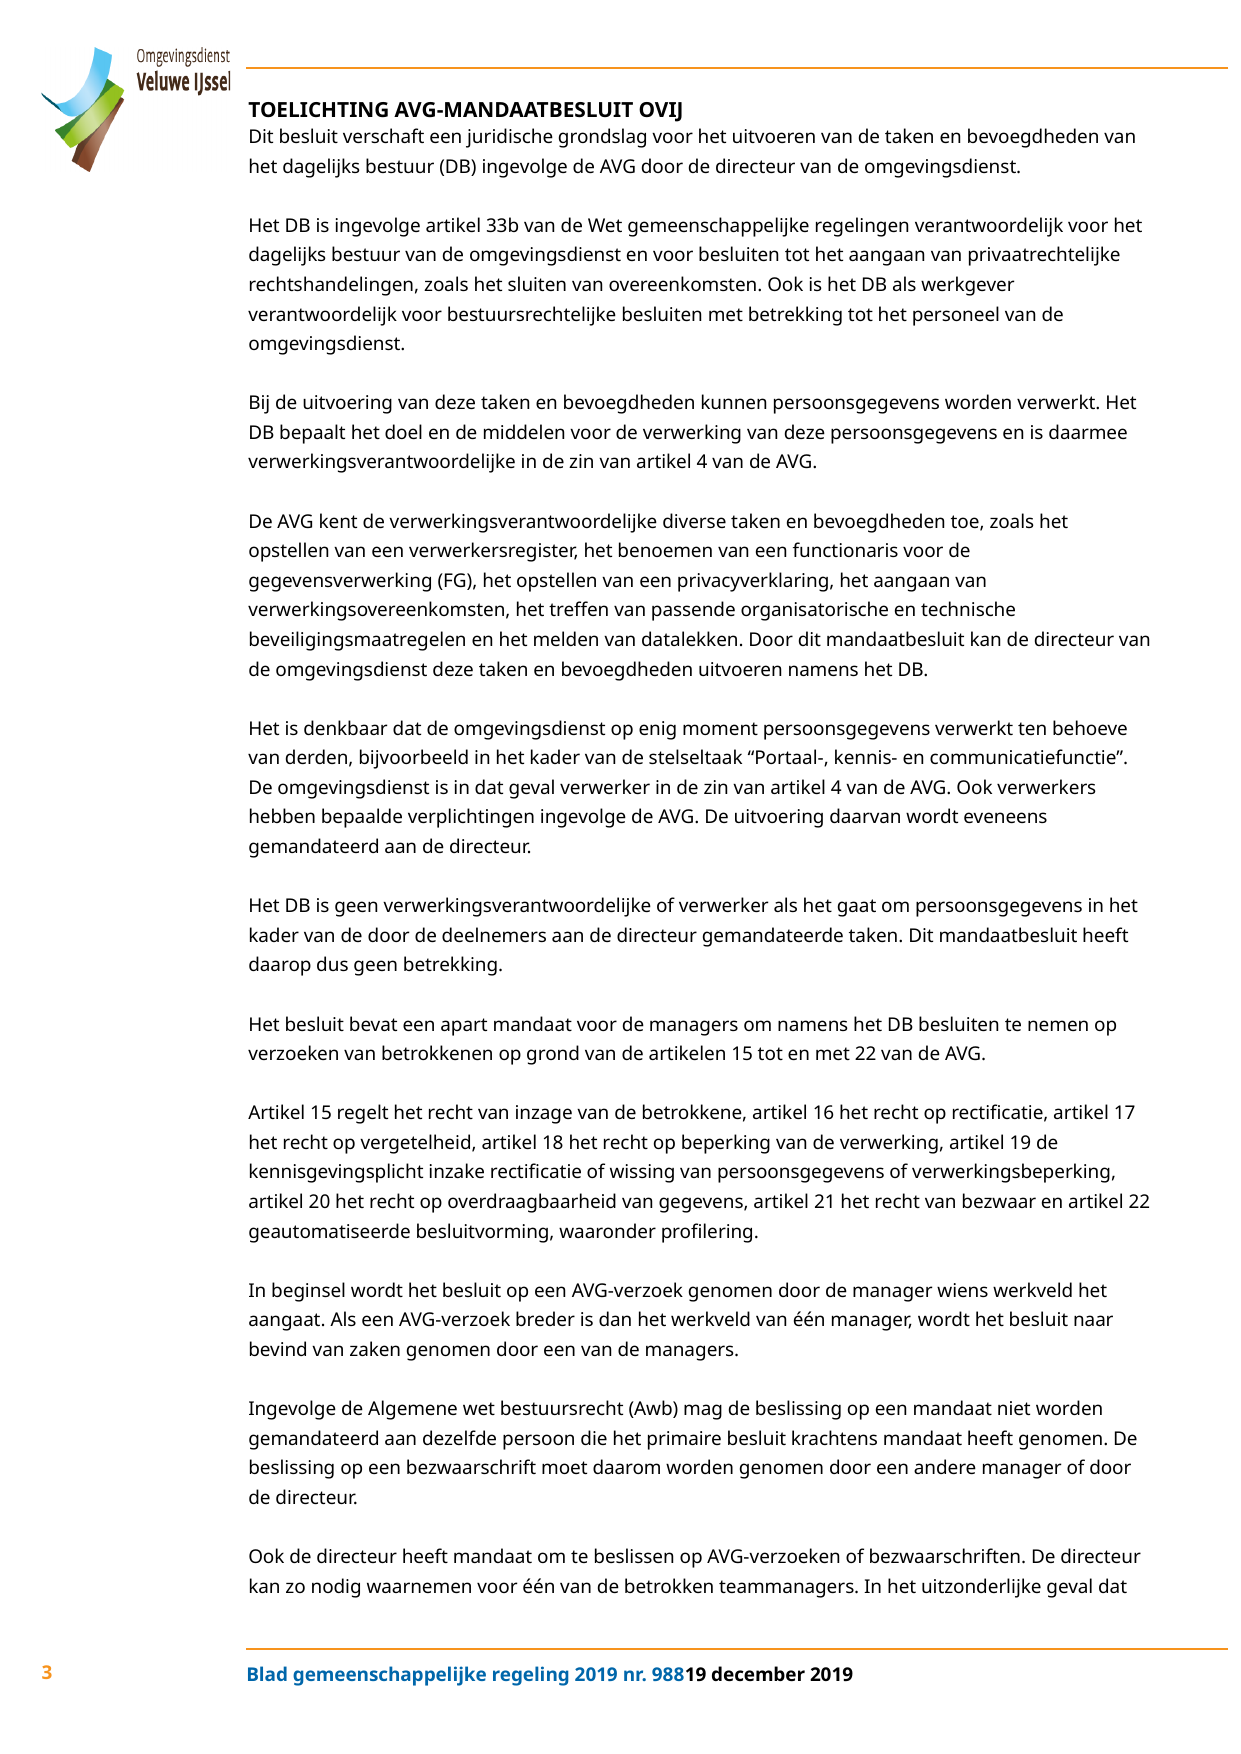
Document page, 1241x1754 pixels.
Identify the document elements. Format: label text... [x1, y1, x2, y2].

text Het besluit bevat een apart mandaat voor de managers om namens het DB besluiten te nemen op verzoeken van betrokkenen op grond van de artikelen 15 tot en met 22 van de AVG. [248, 1011, 1152, 1066]
text De AVG kent de verwerkingsverantwoordelijke diverse taken en bevoegdheden toe, zoals het opstellen van een verwerkersregister, het benoemen van een functionaris voor de gegevensverwerking (FG), het opstellen van een privacyverklaring, het aangaan van verwerkingsovereenkomsten, het treffen van passende organisatorische en technische beveiligingsmaatregelen en het melden van datalekken. Door dit mandaatbesluit kan de directeur van de omgevingsdienst deze taken en bevoegdheden uitvoeren namens het DB. [248, 508, 1152, 682]
text In beginsel wordt het besluit op een AVG-verzoek genomen door de manager wiens werkveld het aangaat. Als een AVG-verzoek breder is dan het werkveld van één manager, wordt het besluit naar bevind van zaken genomen door een van de managers. [248, 1277, 1152, 1362]
text Ook de directeur heeft mandaat om te beslissen op AVG-verzoeken of bezwaarschriften. De directeur kan zo nodig waarnemen voor één van de betrokken teammanagers. In het uitzonderlijke geval dat [248, 1543, 1152, 1599]
text Het DB is geen verwerkingsverantwoordelijke of verwerker als het gaat om persoonsgegevens in het kader van de door de deelnemers aan de directeur gemandateerde taken. Dit mandaatbesluit heeft daarop dus geen betrekking. [248, 892, 1152, 977]
text Artikel 15 regelt het recht van inzage van de betrokkene, artikel 16 het recht op rectificatie, artikel 17 het recht op vergetelheid, artikel 18 het recht op beperking van de verwerking, artikel 19 de kennisgevingsplicht inzake rectificatie of wissing van persoonsgegevens of verwerkingsbeperking, artikel 20 het recht op overdraagbaarheid van gegevens, artikel 21 het recht van bezwaar en artikel 22 geautomatiseerde besluitvorming, waaronder profilering. [248, 1099, 1152, 1244]
text Bij de uitvoering van deze taken en bevoegdheden kunnen persoonsgegevens worden verwerkt. Het DB bepaalt het doel en de middelen voor de verwerking van deze persoonsgegevens en is daarmee verwerkingsverantwoordelijke in de zin van artikel 4 van de AVG. [248, 389, 1152, 474]
text Dit besluit verschaft een juridische grondslag voor het uitvoeren van de taken en bevoegdheden van het dagelijks bestuur (DB) ingevolge de AVG door de directeur van de omgevingsdienst. [248, 123, 1152, 179]
text Ingevolge de Algemene wet bestuursrecht (Awb) mag de beslissing op een mandaat niet worden gemandateerd aan dezelfde persoon die het primaire besluit krachtens mandaat heeft genomen. De beslissing op een bezwaarschrift moet daarom worden genomen door een andere manager of door de directeur. [248, 1395, 1152, 1510]
picture [41, 47, 231, 172]
text Het is denkbaar dat de omgevingsdienst op enig moment persoonsgegevens verwerkt ten behoeve van derden, bijvoorbeeld in het kader van de stelseltaak “Portaal-, kennis- en communicatiefunctie”. De omgevingsdienst is in dat geval verwerker in de zin van artikel 4 van de AVG. Ook verwerkers hebben bepaalde verplichtingen ingevolge de AVG. De uitvoering daarvan wordt eveneens gemandateerd aan de directeur. [248, 715, 1152, 859]
text Het DB is ingevolge artikel 33b van de Wet gemeenschappelijke regelingen verantwoordelijk voor het dagelijks bestuur van de omgevingsdienst en voor besluiten tot het aangaan van privaatrechtelijke rechtshandelingen, zoals het sluiten van overeenkomsten. Ook is het DB als werkgever verantwoordelijk voor bestuursrechtelijke besluiten met betrekking tot het personeel van de omgevingsdienst. [248, 212, 1152, 356]
text TOELICHTING AVG-MANDAATBESLUIT OVIJ [248, 95, 1152, 123]
